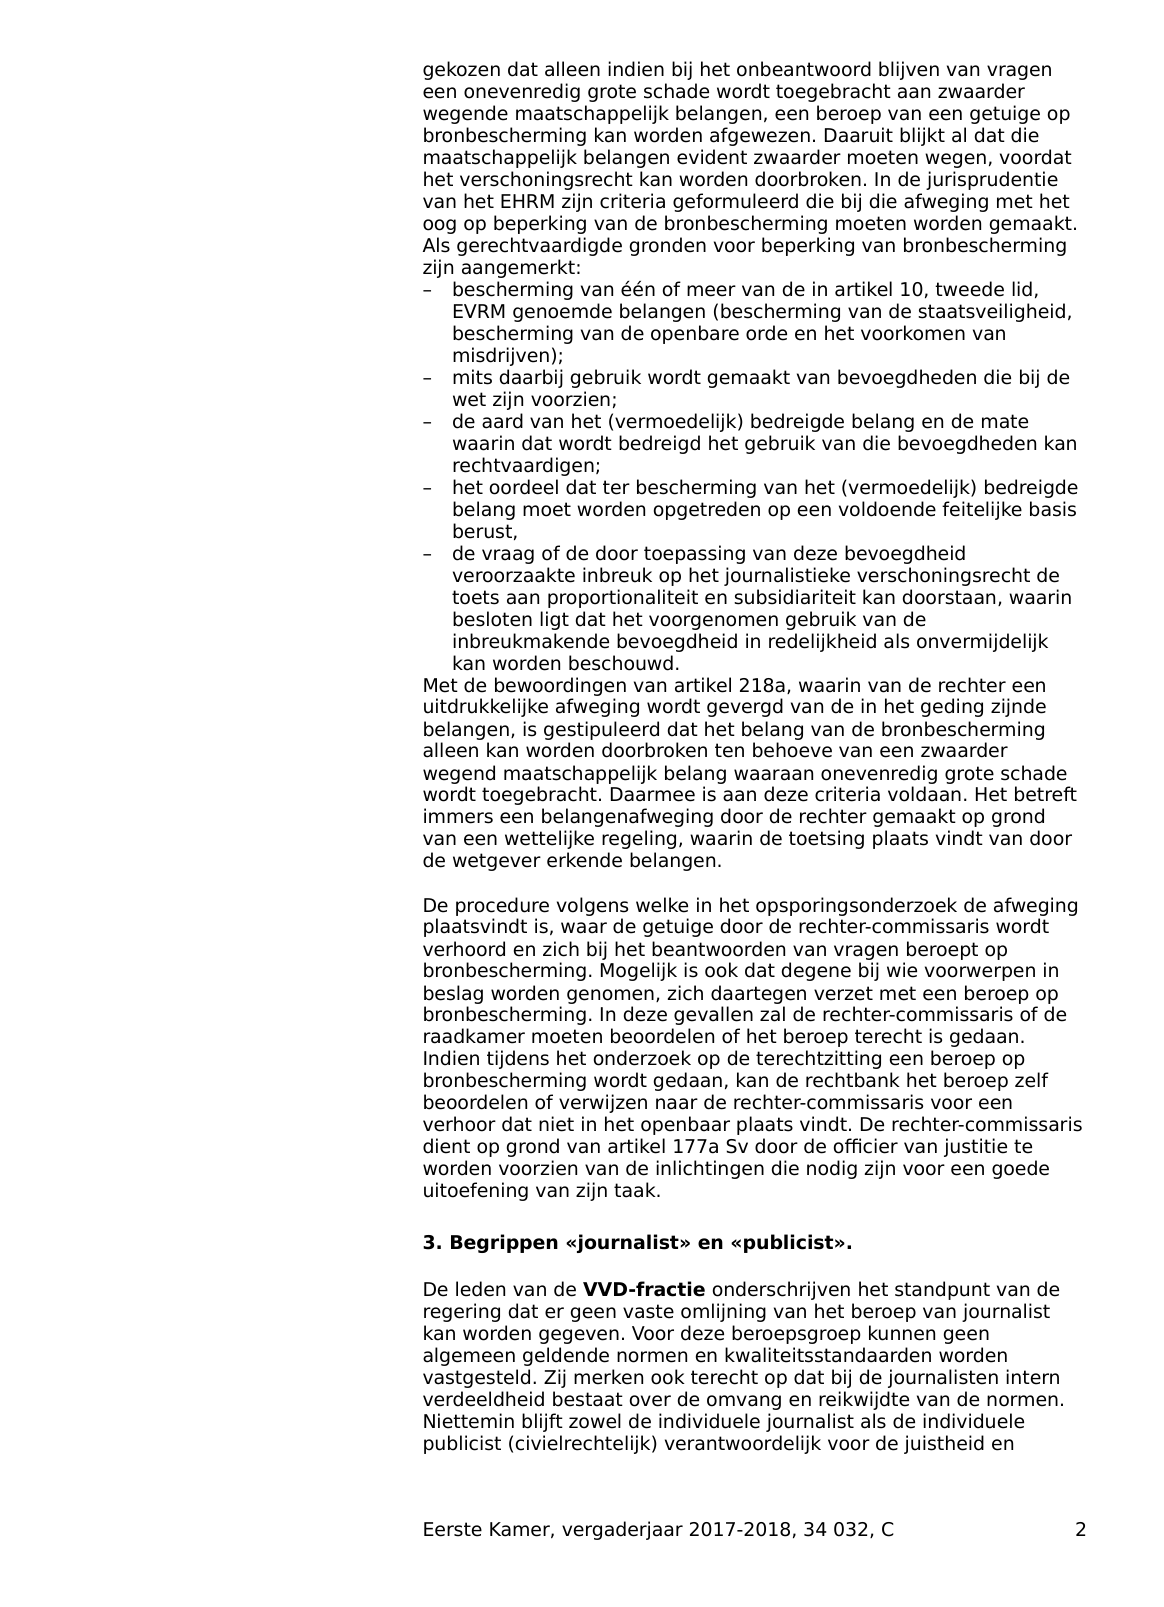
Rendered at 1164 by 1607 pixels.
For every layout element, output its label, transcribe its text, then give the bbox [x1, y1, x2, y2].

subtitle 3. Begrippen «journalist» en «publicist». [422, 1232, 1087, 1254]
text – de vraag of de door toepassing van deze bevoegdheid veroorzaakte inbreuk op het journalistieke verschoningsrecht de toets aan proportionaliteit en subsidiariteit kan doorstaan, waarin besloten ligt dat het voorgenomen gebruik van de inbreukmakende bevoegdheid in redelijkheid als onvermijdelijk kan worden beschouwd. [422, 543, 1087, 674]
text De leden van de VVD-fractie onderschrijven het standpunt van de regering dat er geen vaste omlijning van het beroep van journalist kan worden gegeven. Voor deze beroepsgroep kunnen geen algemeen geldende normen en kwaliteitsstandaarden worden vastgesteld. Zij merken ook terecht op dat bij de journalisten intern verdeeldheid bestaat over de omvang en reikwijdte van de normen. Niettemin blijft zowel de individuele journalist als de individuele publicist (civielrechtelijk) verantwoordelijk voor de juistheid en [422, 1279, 1087, 1455]
text – de aard van het (vermoedelijk) bedreigde belang en de mate waarin dat wordt bedreigd het gebruik van die bevoegdheden kan rechtvaardigen; [422, 411, 1087, 477]
text Met de bewoordingen van artikel 218a, waarin van de rechter een uitdrukkelijke afweging wordt gevergd van de in het geding zijnde belangen, is gestipuleerd dat het belang van de bronbescherming alleen kan worden doorbroken ten behoeve van een zwaarder wegend maatschappelijk belang waaraan onevenredig grote schade wordt toegebracht. Daarmee is aan deze criteria voldaan. Het betreft immers een belangenafweging door de rechter gemaakt op grond van een wettelijke regeling, waarin de toetsing plaats vindt van door de wetgever erkende belangen. [422, 674, 1087, 872]
text gekozen dat alleen indien bij het onbeantwoord blijven van vragen een onevenredig grote schade wordt toegebracht aan zwaarder wegende maatschappelijk belangen, een beroep van een getuige op bronbescherming kan worden afgewezen. Daaruit blijkt al dat die maatschappelijk belangen evident zwaarder moeten wegen, voordat het verschoningsrecht kan worden doorbroken. In de jurisprudentie van het EHRM zijn criteria geformuleerd die bij die afweging met het oog op beperking van de bronbescherming moeten worden gemaakt. Als gerechtvaardigde gronden voor beperking van bronbescherming zijn aangemerkt: [422, 59, 1087, 279]
text – bescherming van één of meer van de in artikel 10, tweede lid, EVRM genoemde belangen (bescherming van de staatsveiligheid, bescherming van de openbare orde en het voorkomen van misdrijven); [422, 279, 1087, 367]
text – het oordeel dat ter bescherming van het (vermoedelijk) bedreigde belang moet worden opgetreden op een voldoende feitelijke basis berust, [422, 477, 1087, 543]
text – mits daarbij gebruik wordt gemaakt van bevoegdheden die bij de wet zijn voorzien; [422, 367, 1087, 411]
text De procedure volgens welke in het opsporingsonderzoek de afweging plaatsvindt is, waar de getuige door de rechter-commissaris wordt verhoord en zich bij het beantwoorden van vragen beroept op bronbescherming. Mogelijk is ook dat degene bij wie voorwerpen in beslag worden genomen, zich daartegen verzet met een beroep op bronbescherming. In deze gevallen zal de rechter-commissaris of de raadkamer moeten beoordelen of het beroep terecht is gedaan. Indien tijdens het onderzoek op de terechtzitting een beroep op bronbescherming wordt gedaan, kan de rechtbank het beroep zelf beoordelen of verwijzen naar de rechter-commissaris voor een verhoor dat niet in het openbaar plaats vindt. De rechter-commissaris dient op grond van artikel 177a Sv door de officier van justitie te worden voorzien van de inlichtingen die nodig zijn voor een goede uitoefening van zijn taak. [422, 894, 1087, 1202]
